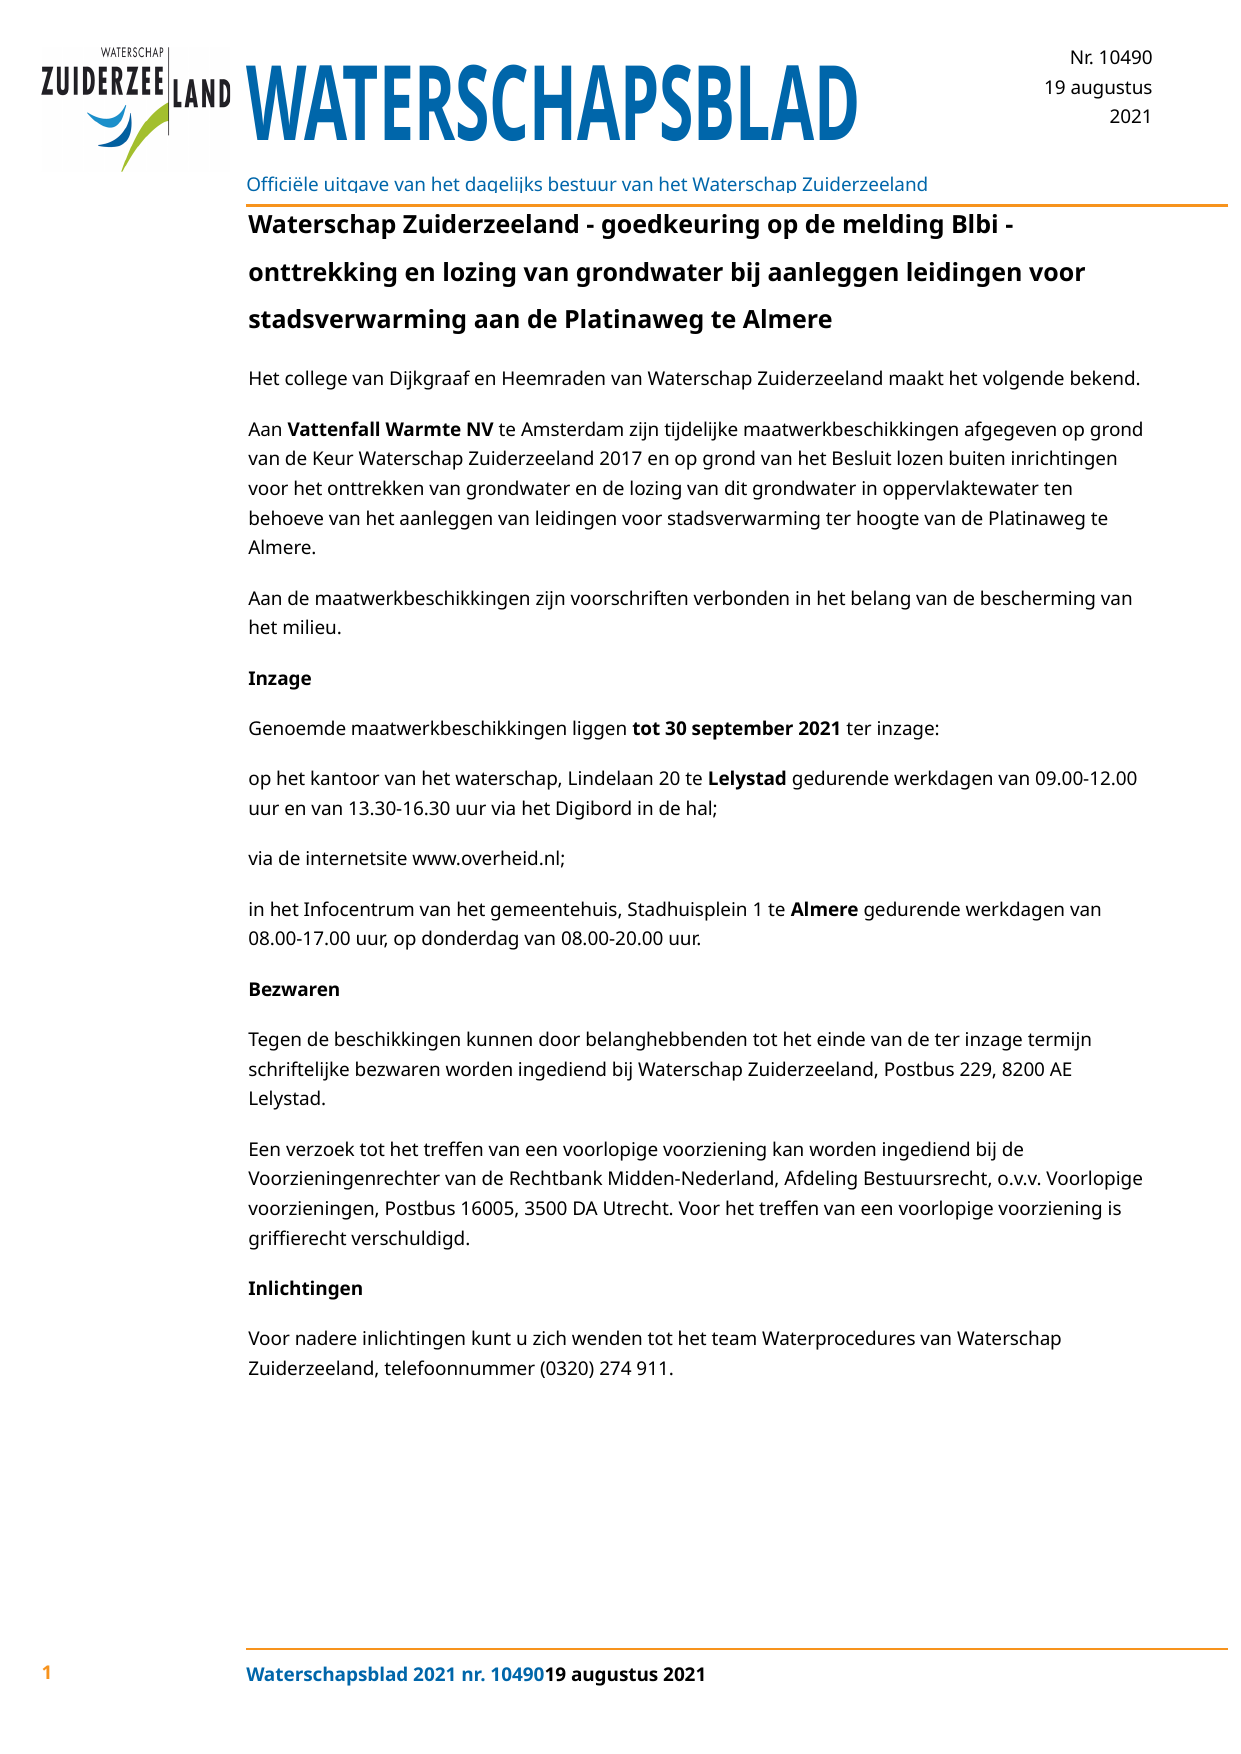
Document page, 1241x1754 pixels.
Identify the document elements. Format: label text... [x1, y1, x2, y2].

text Waterschap Zuiderzeeland - goedkeuring op de melding Blbi - onttrekking en lozing van grondwater bij aanleggen leidingen voor stadsverwarming aan de Platinaweg te Almere [248, 207, 1152, 336]
text Voor nadere inlichtingen kunt u zich wenden tot het team Waterprocedures van Waterschap Zuiderzeeland, telefoonnummer (0320) 274 911. [248, 1326, 1152, 1381]
text via de internetsite www.overheid.nl; [248, 846, 1152, 871]
text Een verzoek tot het treffen van een voorlopige voorziening kan worden ingediend bij de Voorzieningenrechter van de Rechtbank Midden-Nederland, Afdeling Bestuursrecht, o.v.v. Voorlopige voorzieningen, Postbus 16005, 3500 DA Utrecht. Voor het treffen van een voorlopige voorziening is griffierecht verschuldigd. [248, 1136, 1152, 1250]
text Aan de maatwerkbeschikkingen zijn voorschriften verbonden in het belang van de bescherming van het milieu. [248, 585, 1152, 640]
text Het college van Dijkgraaf en Heemraden van Waterschap Zuiderzeeland maakt het volgende bekend. [248, 366, 1152, 391]
text Genoemde maatwerkbeschikkingen liggen tot 30 september 2021 ter inzage: [248, 715, 1152, 741]
text in het Infocentrum van het gemeentehuis, Stadhuisplein 1 te Almere gedurende werkdagen van 08.00-17.00 uur, op donderdag van 08.00-20.00 uur. [248, 896, 1152, 951]
picture [41, 47, 231, 172]
text Aan Vattenfall Warmte NV te Amsterdam zijn tijdelijke maatwerkbeschikkingen afgegeven op grond van de Keur Waterschap Zuiderzeeland 2017 en op grond van het Besluit lozen buiten inrichtingen voor het onttrekken van grondwater en de lozing van dit grondwater in oppervlakte­water ten behoeve van het aanleggen van leidingen voor stadsverwarming ter hoogte van de Platinaweg te Almere. [248, 416, 1152, 560]
text Inzage [248, 665, 1152, 690]
text Inlichtingen [248, 1275, 1152, 1301]
text Tegen de beschikkingen kunnen door belanghebbenden tot het einde van de ter inzage termijn schriftelijke bezwaren worden ingediend bij Waterschap Zuiderzeeland, Postbus 229, 8200 AE Lelystad. [248, 1026, 1152, 1111]
text op het kantoor van het waterschap, Lindelaan 20 te Lelystad gedurende werkdagen van 09.00-12.00 uur en van 13.30-16.30 uur via het Digibord in de hal; [248, 766, 1152, 821]
text Bezwaren [248, 976, 1152, 1002]
